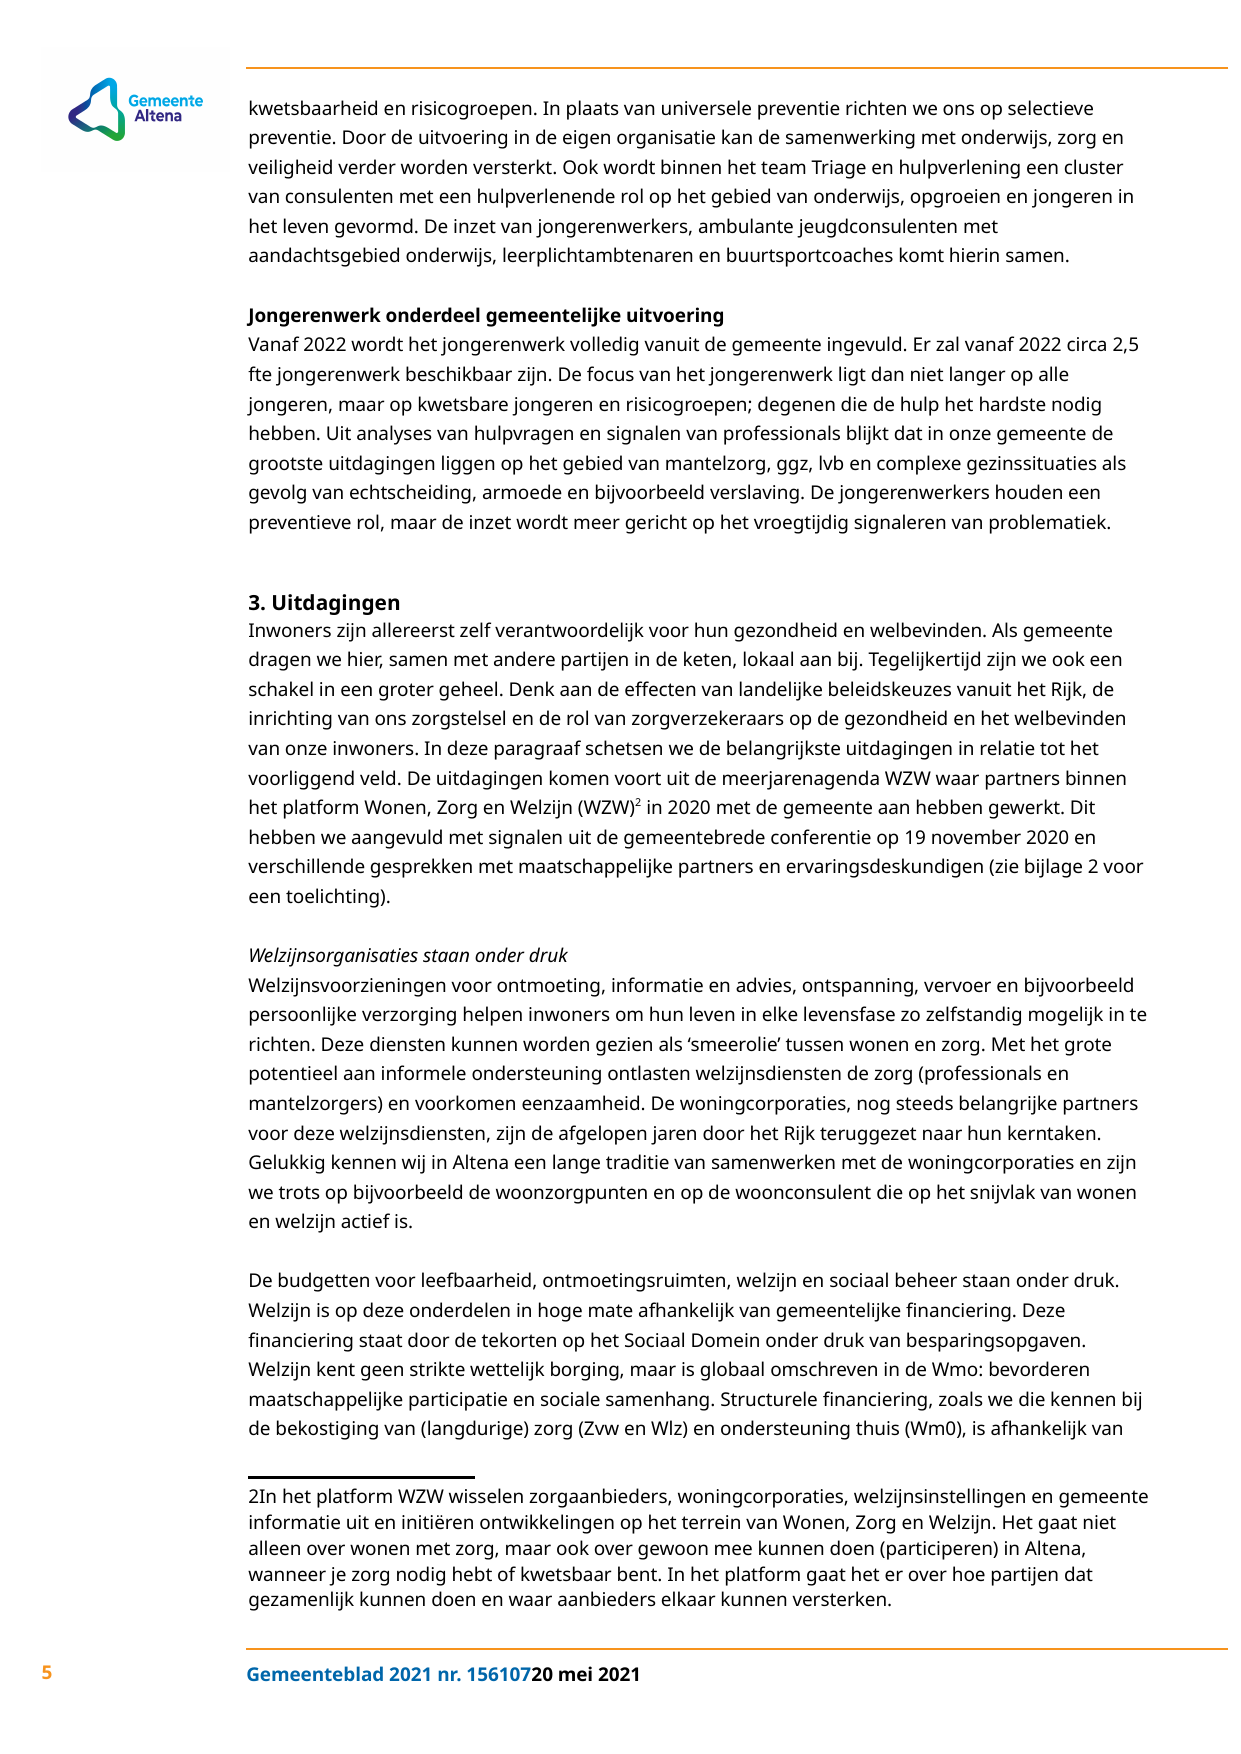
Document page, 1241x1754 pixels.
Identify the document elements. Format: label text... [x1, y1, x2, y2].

text De budgetten voor leefbaarheid, ontmoetingsruimten, welzijn en sociaal beheer staan onder druk. Welzijn is op deze onderdelen in hoge mate afhankelijk van gemeentelijke financiering. Deze financiering staat door de tekorten op het Sociaal Domein onder druk van besparingsopgaven. Welzijn kent geen strikte wettelijk borging, maar is globaal omschreven in de Wmo: bevorderen maatschappelijke participatie en sociale samenhang. Structurele financiering, zoals we die kennen bij de bekostiging van (langdurige) zorg (Zvw en Wlz) en ondersteuning thuis (Wm0), is afhankelijk van [248, 1268, 1152, 1441]
text Welzijnsvoorzieningen voor ontmoeting, informatie en advies, ontspanning, vervoer en bijvoorbeeld persoonlijke verzorging helpen inwoners om hun leven in elke levensfase zo zelfstandig mogelijk in te richten. Deze diensten kunnen worden gezien als ‘smeerolie’ tussen wonen en zorg. Met het grote potentieel aan informele ondersteuning ontlasten welzijnsdiensten de zorg (professionals en mantelzorgers) en voorkomen eenzaamheid. De woningcorporaties, nog steeds belangrijke partners voor deze welzijnsdiensten, zijn de afgelopen jaren door het Rijk teruggezet naar hun kerntaken. Gelukkig kennen wij in Altena een lange traditie van samenwerken met de woningcorporaties en zijn we trots op bijvoorbeeld de woonzorgpunten en op de woonconsulent die op het snijvlak van wonen en welzijn actief is. [248, 972, 1152, 1234]
text kwetsbaarheid en risicogroepen. In plaats van universele preventie richten we ons op selectieve preventie. Door de uitvoering in de eigen organisatie kan de samenwerking met onderwijs, zorg en veiligheid verder worden versterkt. Ook wordt binnen het team Triage en hulpverlening een cluster van consulenten met een hulpverlenende rol op het gebied van onderwijs, opgroeien en jongeren in het leven gevormd. De inzet van jongerenwerkers, ambulante jeugdconsulenten met aandachtsgebied onderwijs, leerplichtambtenaren en buurtsportcoaches komt hierin samen. [248, 95, 1152, 268]
text In het platform WZW wisselen zorgaanbieders, woningcorporaties, welzijnsinstellingen en gemeente informatie uit en initiëren ontwikkelingen op het terrein van Wonen, Zorg en Welzijn. Het gaat niet alleen over wonen met zorg, maar ook over gewoon mee kunnen doen (participeren) in Altena, wanneer je zorg nodig hebt of kwetsbaar bent. In het platform gaat het er over hoe partijen dat gezamenlijk kunnen doen en waar aanbieders elkaar kunnen versterken. [248, 1483, 1152, 1612]
picture [41, 47, 231, 172]
text Inwoners zijn allereerst zelf verantwoordelijk voor hun gezondheid en welbevinden. Als gemeente dragen we hier, samen met andere partijen in de keten, lokaal aan bij. Tegelijkertijd zijn we ook een schakel in een groter geheel. Denk aan de effecten van landelijke beleidskeuzes vanuit het Rijk, de inrichting van ons zorgstelsel en de rol van zorgverzekeraars op de gezondheid en het welbevinden van onze inwoners. In deze paragraaf schetsen we de belangrijkste uitdagingen in relatie tot het voorliggend veld. De uitdagingen komen voort uit de meerjarenagenda WZW waar partners binnen het platform Wonen, Zorg en Welzijn (WZW) in 2020 met de gemeente aan hebben gewerkt. Dit hebben we aangevuld met signalen uit de gemeentebrede conferentie op 19 november 2020 en verschillende gesprekken met maatschappelijke partners en ervaringsdeskundigen (zie bijlage 2 voor een toelichting). [248, 617, 1152, 909]
text 3. Uitdagingen [248, 588, 1152, 617]
table_header Jongerenwerk onderdeel gemeentelijke uitvoering Vanaf 2022 wordt het jongerenwerk volledig vanuit de gemeente ingevuld. Er zal vanaf 2022 circa 2,5 fte jongerenwerk beschikbaar zijn. De focus van het jongerenwerk ligt dan niet langer op alle jongeren, maar op kwetsbare jongeren en risicogroepen; degenen die de hulp het hardste nodig hebben. Uit analyses van hulpvragen en signalen van professionals blijkt dat in onze gemeente de grootste uitdagingen liggen op het gebied van mantelzorg, ggz, lvb en complexe gezinssituaties als gevolg van echtscheiding, armoede en bijvoorbeeld verslaving. De jongerenwerkers houden een preventieve rol, maar de inzet wordt meer gericht op het vroegtijdig signaleren van problematiek. [248, 302, 1152, 535]
text Welzijnsorganisaties staan onder druk [248, 942, 1152, 968]
